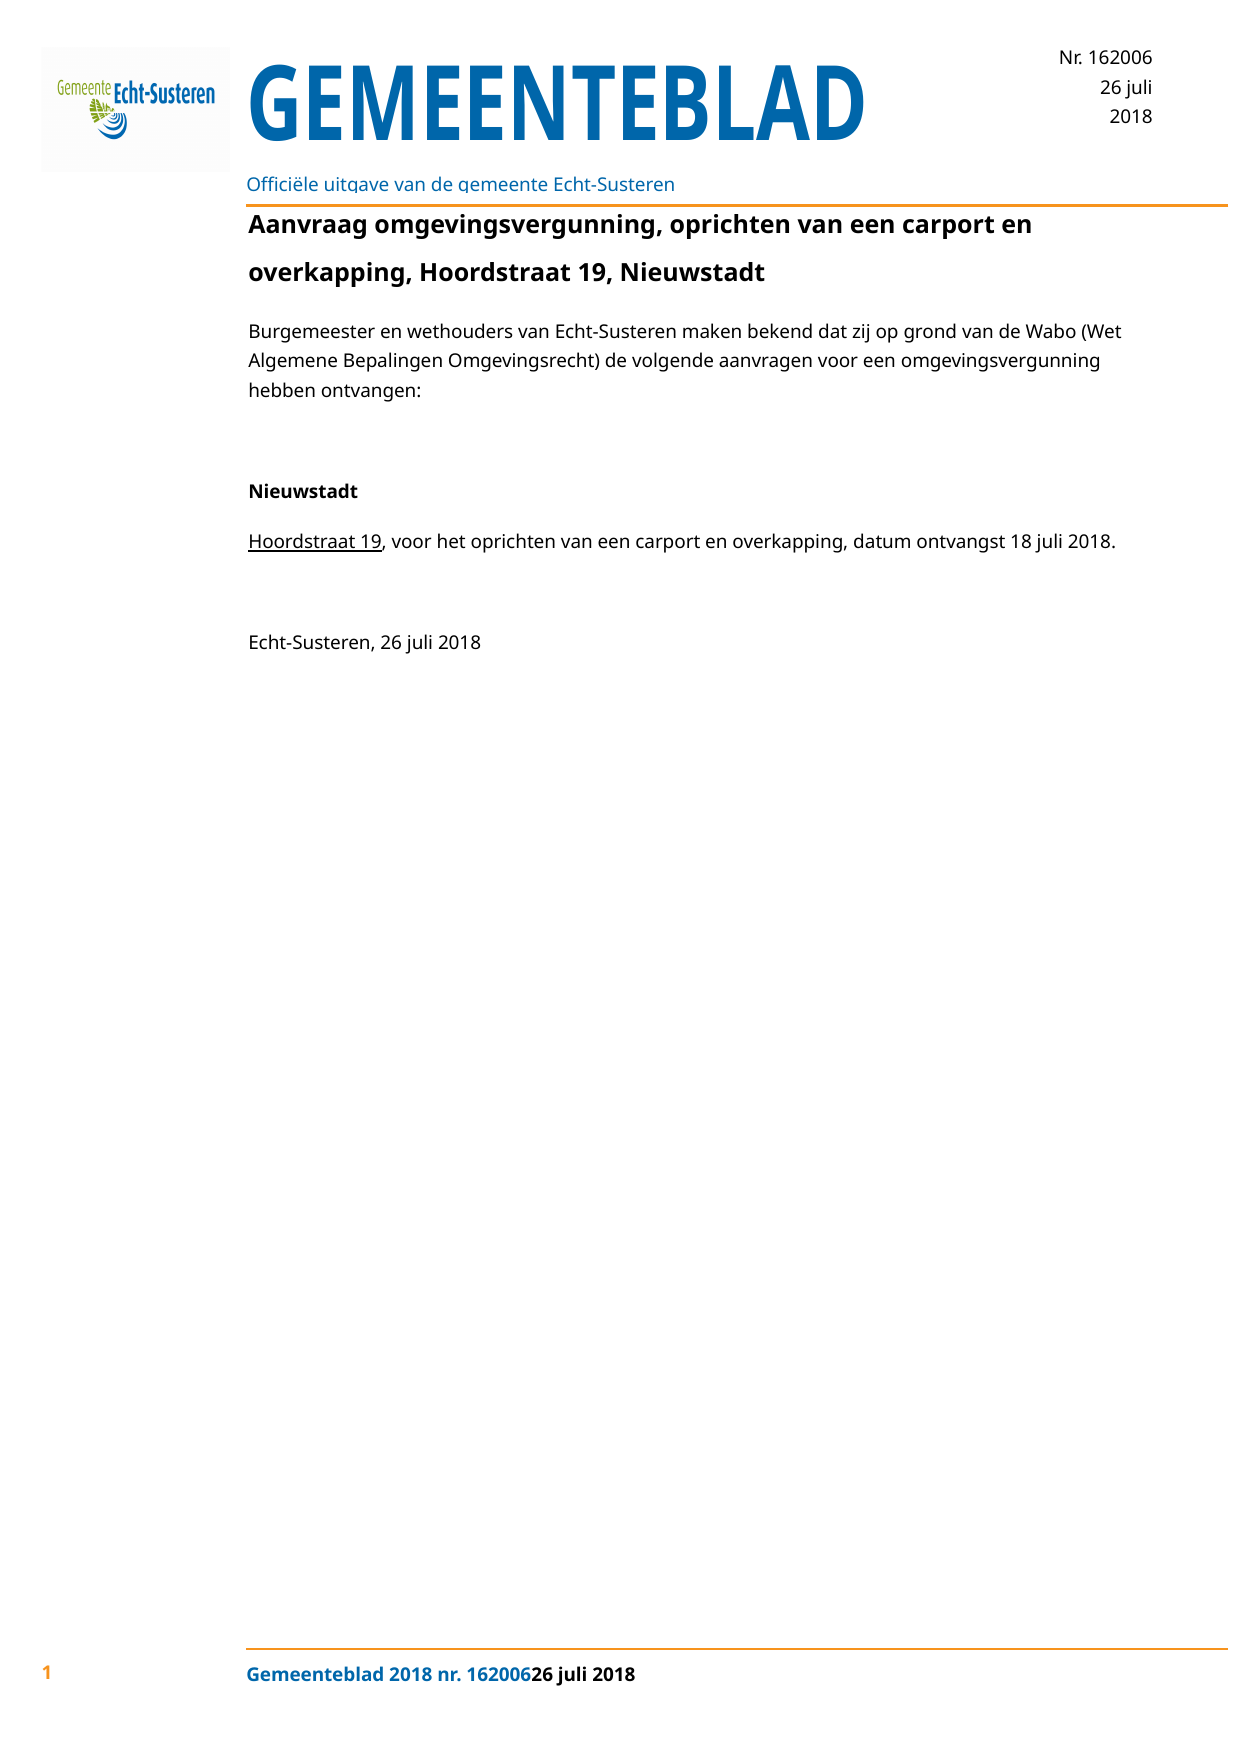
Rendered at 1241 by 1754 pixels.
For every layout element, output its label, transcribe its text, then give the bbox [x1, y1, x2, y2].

picture [41, 47, 231, 172]
text Burgemeester en wethouders van Echt-Susteren maken bekend dat zij op grond van de Wabo (Wet Algemene Bepalingen Omgevingsrecht) de volgende aanvragen voor een omgevingsvergunning hebben ontvangen: [248, 318, 1152, 403]
text Nieuwstadt [248, 478, 1152, 504]
text Echt-Susteren, 26 juli 2018 [248, 629, 1152, 655]
text Hoordstraat 19, voor het oprichten van een carport en overkapping, datum ontvangst 18 juli 2018. [248, 528, 1152, 554]
text Aanvraag omgevingsvergunning, oprichten van een carport en overkapping, Hoordstraat 19, Nieuwstadt [248, 207, 1152, 288]
